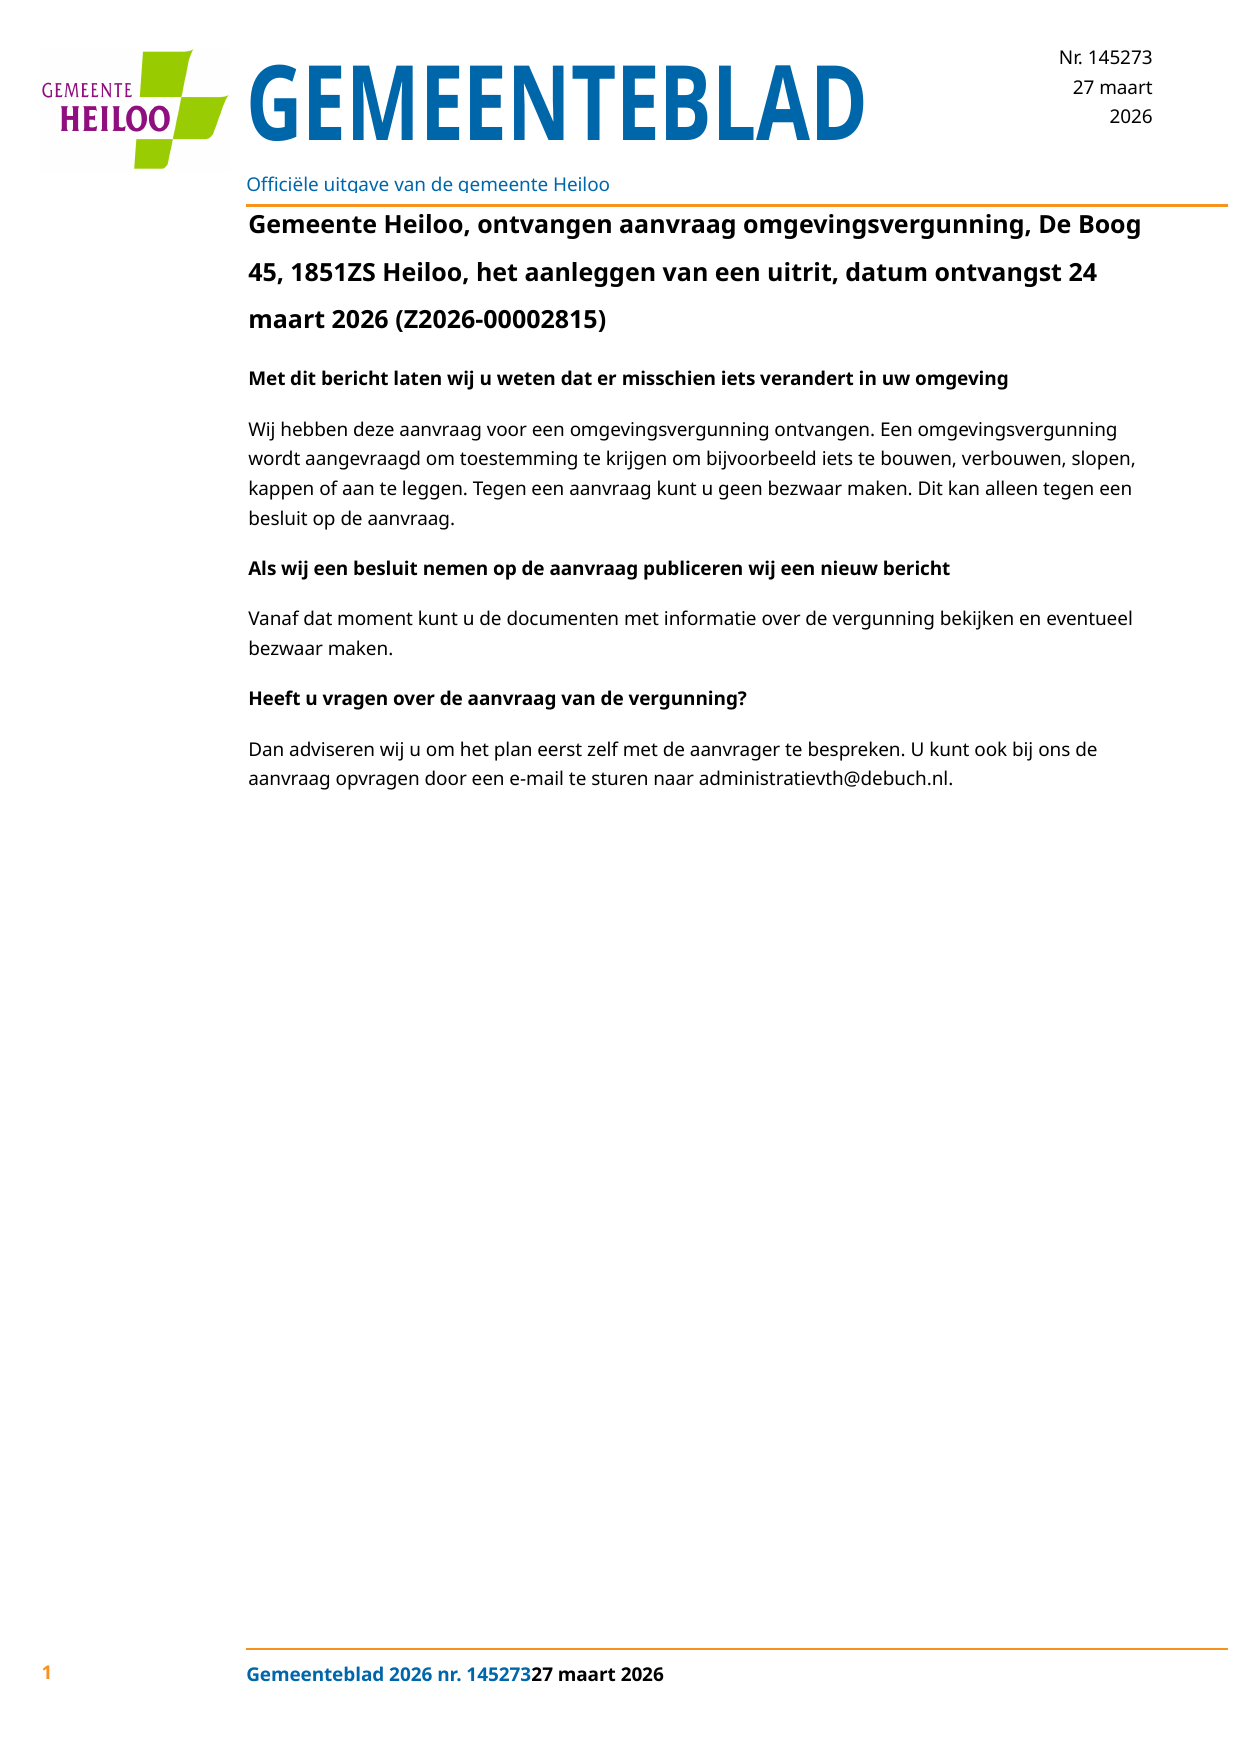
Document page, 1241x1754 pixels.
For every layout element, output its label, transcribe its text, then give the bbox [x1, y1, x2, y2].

text Dan adviseren wij u om het plan eerst zelf met de aanvrager te bespreken. U kunt ook bij ons de aanvraag opvragen door een e-mail te sturen naar administratievth@debuch.nl. [248, 736, 1152, 791]
text Gemeente Heiloo, ontvangen aanvraag omgevingsvergunning, De Boog 45, 1851ZS Heiloo, het aanleggen van een uitrit, datum ontvangst 24 maart 2026 (Z2026-00002815) [248, 207, 1152, 336]
text Heeft u vragen over de aanvraag van de vergunning? [248, 686, 1152, 711]
picture [41, 47, 231, 172]
text Als wij een besluit nemen op de aanvraag publiceren wij een nieuw bericht [248, 555, 1152, 581]
text Vanaf dat moment kunt u de documenten met informatie over de vergunning bekijken en eventueel bezwaar maken. [248, 606, 1152, 661]
text Met dit bericht laten wij u weten dat er misschien iets verandert in uw omgeving [248, 366, 1152, 391]
text Wij hebben deze aanvraag voor een omgevingsvergunning ontvangen. Een omgevingsvergunning wordt aangevraagd om toestemming te krijgen om bijvoorbeeld iets te bouwen, verbouwen, slopen, kappen of aan te leggen. Tegen een aanvraag kunt u geen bezwaar maken. Dit kan alleen tegen een besluit op de aanvraag. [248, 416, 1152, 530]
